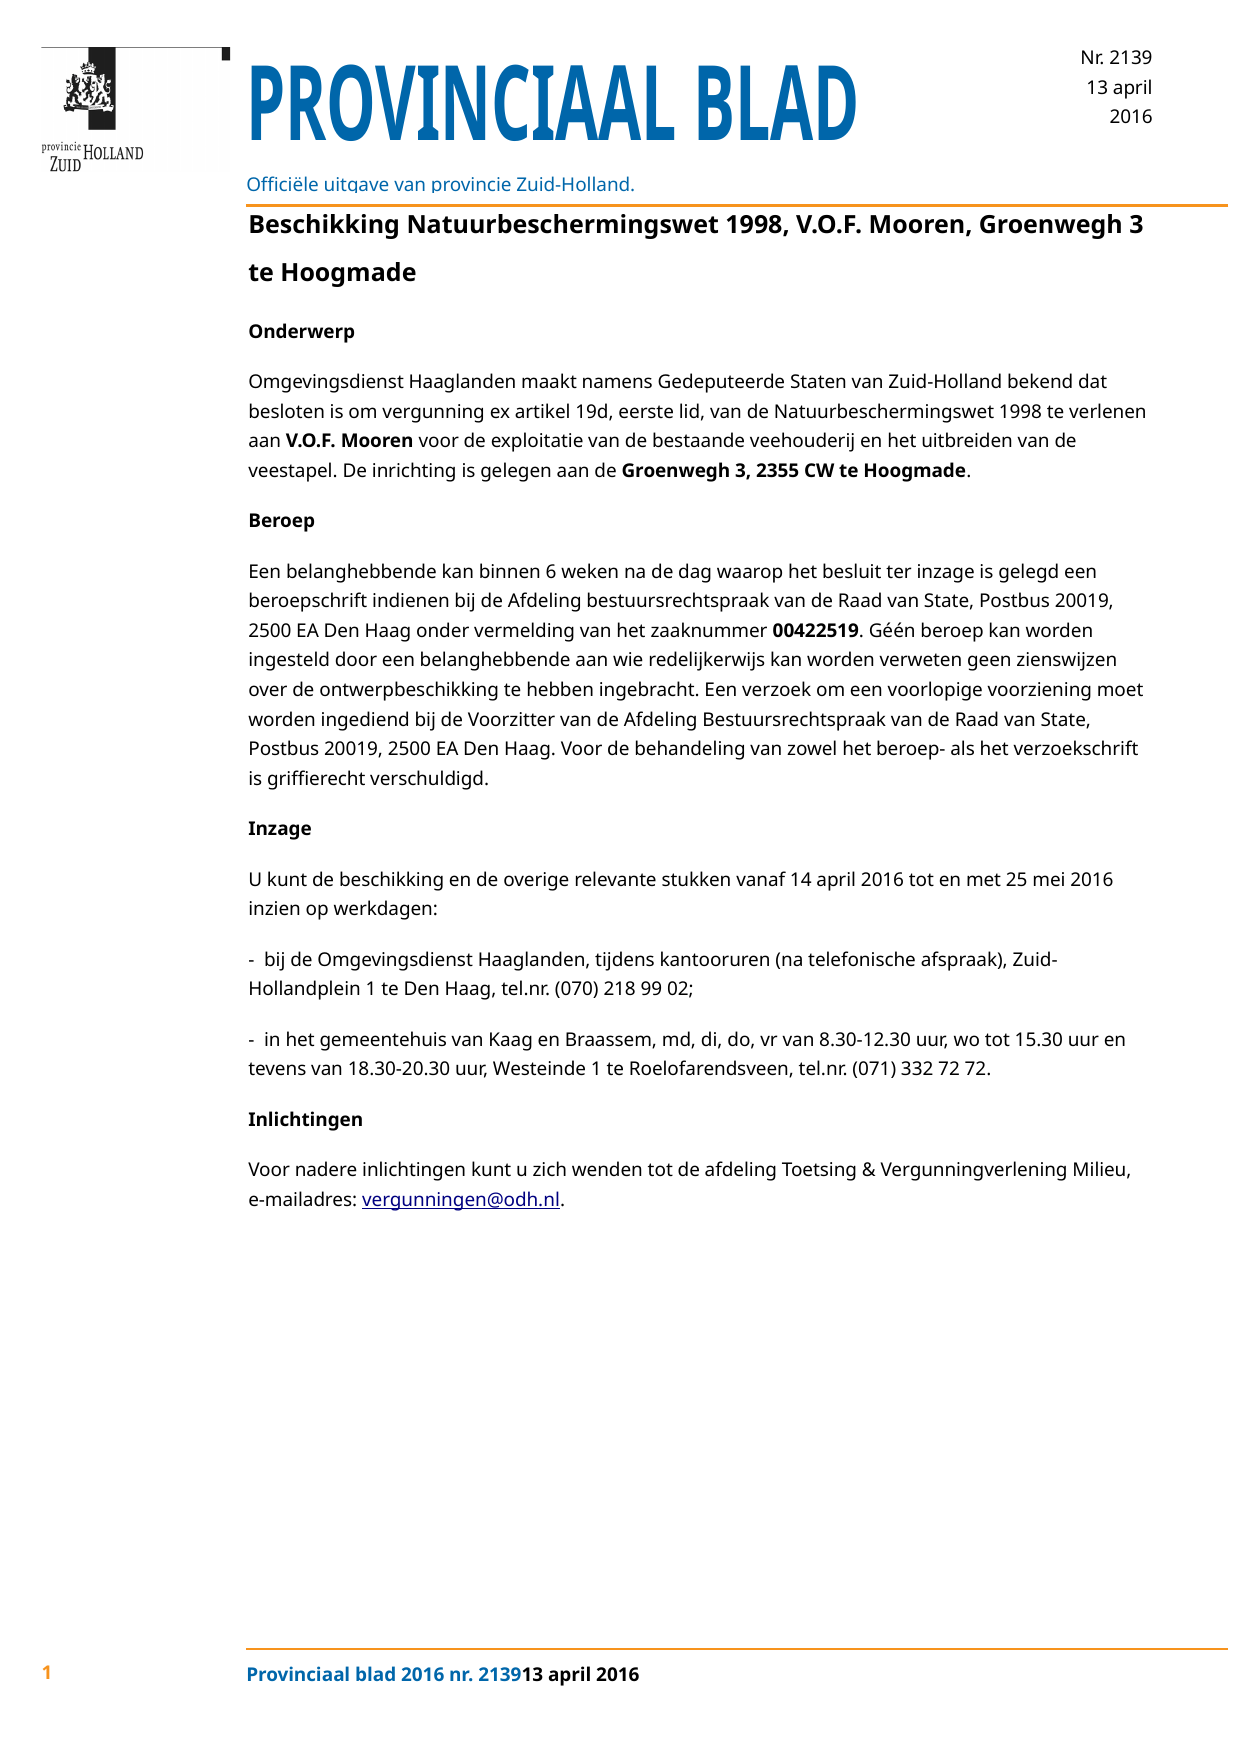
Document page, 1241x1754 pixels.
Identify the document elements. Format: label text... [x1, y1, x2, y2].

text Omgevingsdienst Haaglanden maakt namens Gedeputeerde Staten van Zuid-Holland bekend dat besloten is om vergunning ex artikel 19d, eerste lid, van de Natuurbeschermingswet 1998 te verlenen aan V.O.F. Mooren voor de exploitatie van de bestaande veehouderij en het uitbreiden van de veestapel. De inrichting is gelegen aan de Groenwegh 3, 2355 CW te Hoogmade. [248, 368, 1152, 483]
text U kunt de beschikking en de overige relevante stukken vanaf 14 april 2016 tot en met 25 mei 2016 inzien op werkdagen: [248, 866, 1152, 921]
text Voor nadere inlichtingen kunt u zich wenden tot de afdeling Toetsing & Vergunningverlening Milieu, e-mailadres: vergunningen@odh.nl. [248, 1156, 1152, 1212]
text Beroep [248, 507, 1152, 533]
text Inzage [248, 815, 1152, 841]
text Inlichtingen [248, 1106, 1152, 1132]
text - in het gemeentehuis van Kaag en Braassem, md, di, do, vr van 8.30-12.30 uur, wo tot 15.30 uur en tevens van 18.30-20.30 uur, Westeinde 1 te Roelofarendsveen, tel.nr. (071) 332 72 72. [248, 1026, 1152, 1081]
text Beschikking Natuurbeschermingswet 1998, V.O.F. Mooren, Groenwegh 3 te Hoogmade [248, 207, 1152, 288]
text Onderwerp [248, 318, 1152, 344]
picture [41, 47, 231, 172]
text Een belanghebbende kan binnen 6 weken na de dag waarop het besluit ter inzage is gelegd een beroepschrift indienen bij de Afdeling bestuursrechtspraak van de Raad van State, Postbus 20019, 2500 EA Den Haag onder vermelding van het zaaknummer 00422519. Géén beroep kan worden ingesteld door een belanghebbende aan wie redelijkerwijs kan worden verweten geen zienswijzen over de ontwerpbeschikking te hebben ingebracht. Een verzoek om een voorlopige voorziening moet worden ingediend bij de Voorzitter van de Afdeling Bestuursrechtspraak van de Raad van State, Postbus 20019, 2500 EA Den Haag. Voor de behandeling van zowel het beroep- als het verzoekschrift is griffierecht verschuldigd. [248, 558, 1152, 791]
text - bij de Omgevingsdienst Haaglanden, tijdens kantooruren (na telefonische afspraak), Zuid-Hollandplein 1 te Den Haag, tel.nr. (070) 218 99 02; [248, 946, 1152, 1001]
